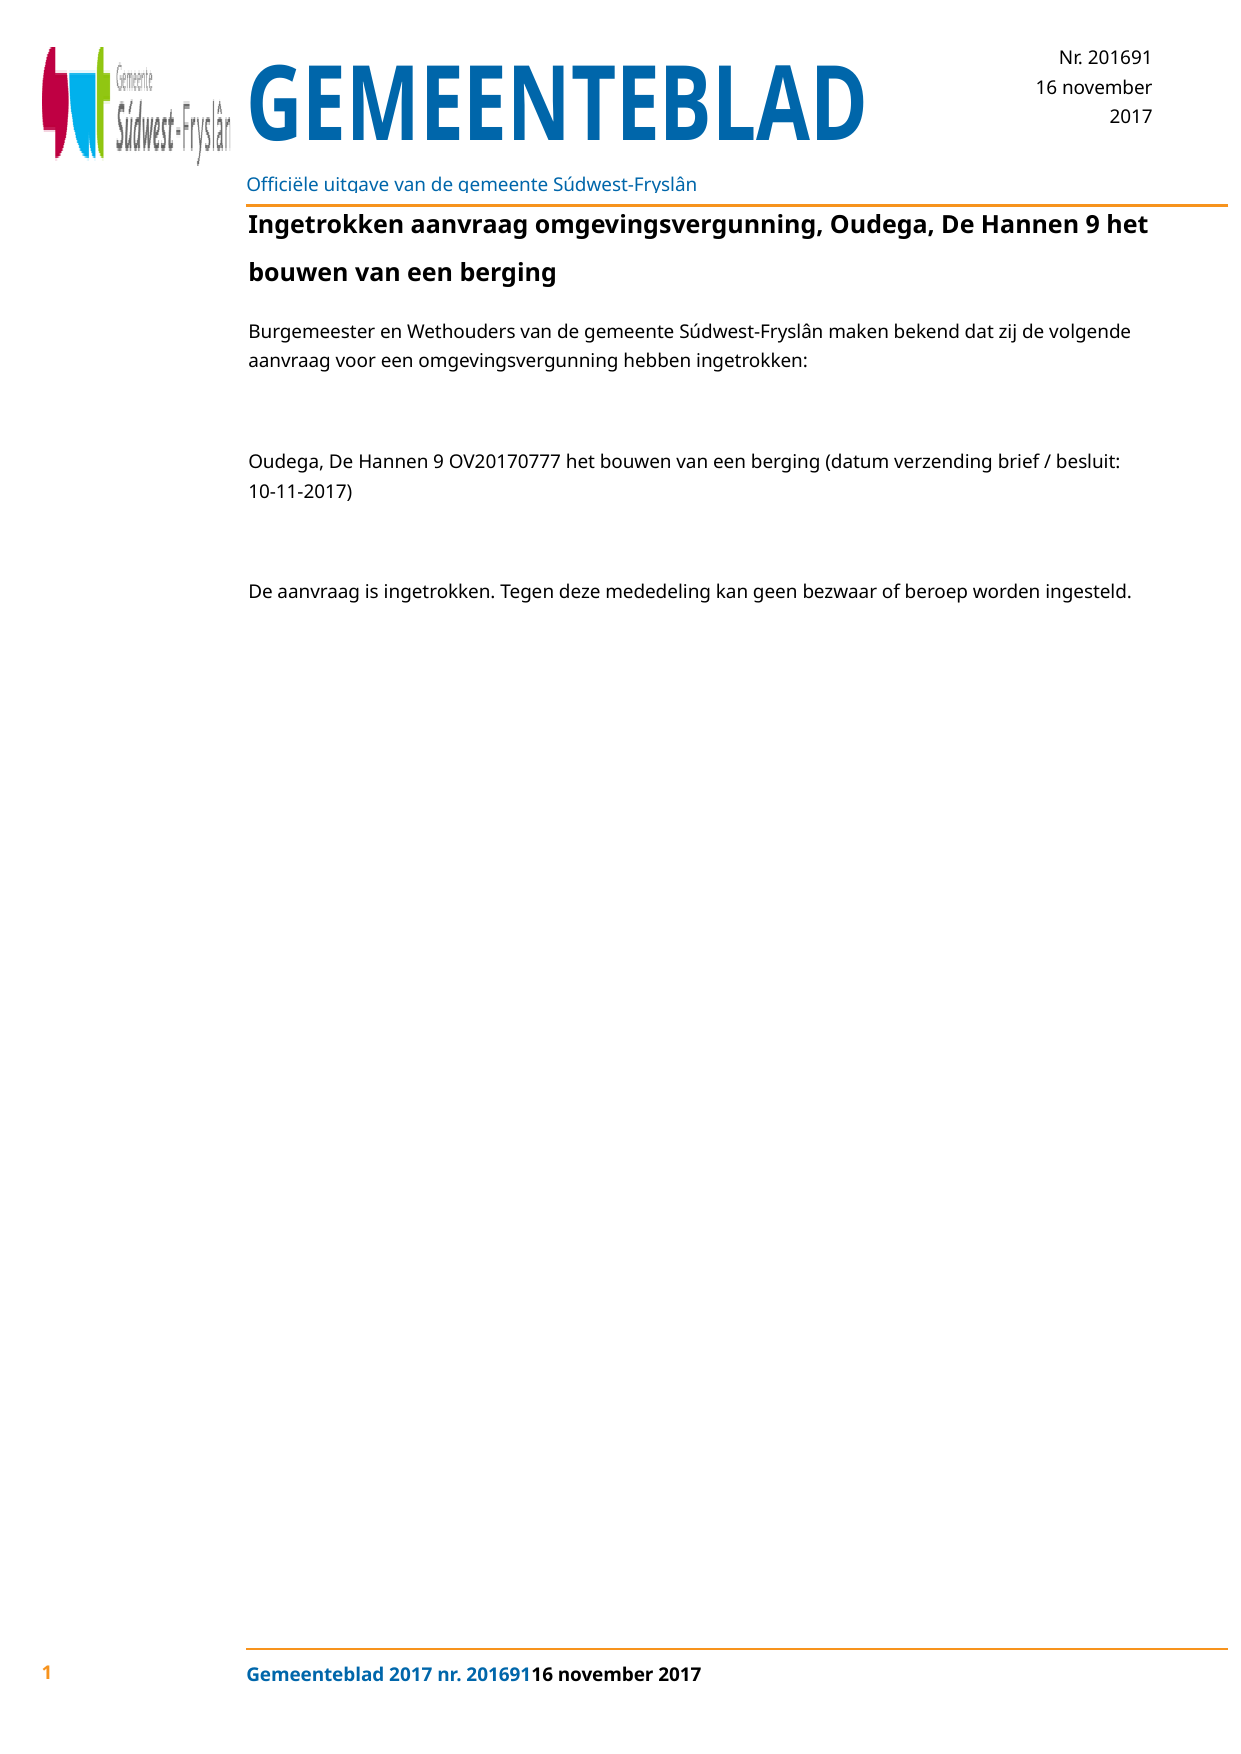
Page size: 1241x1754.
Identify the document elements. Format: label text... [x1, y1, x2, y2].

text Oudega, De Hannen 9 OV20170777 het bouwen van een berging (datum verzending brief / besluit: 10-11-2017) [248, 448, 1152, 504]
picture [41, 47, 231, 172]
text Ingetrokken aanvraag omgevingsvergunning, Oudega, De Hannen 9 het bouwen van een berging [248, 207, 1152, 288]
text Burgemeester en Wethouders van de gemeente Súdwest-Fryslân maken bekend dat zij de volgende aanvraag voor een omgevingsvergunning hebben ingetrokken: [248, 318, 1152, 373]
text De aanvraag is ingetrokken. Tegen deze mededeling kan geen bezwaar of beroep worden ingesteld. [248, 579, 1152, 604]
